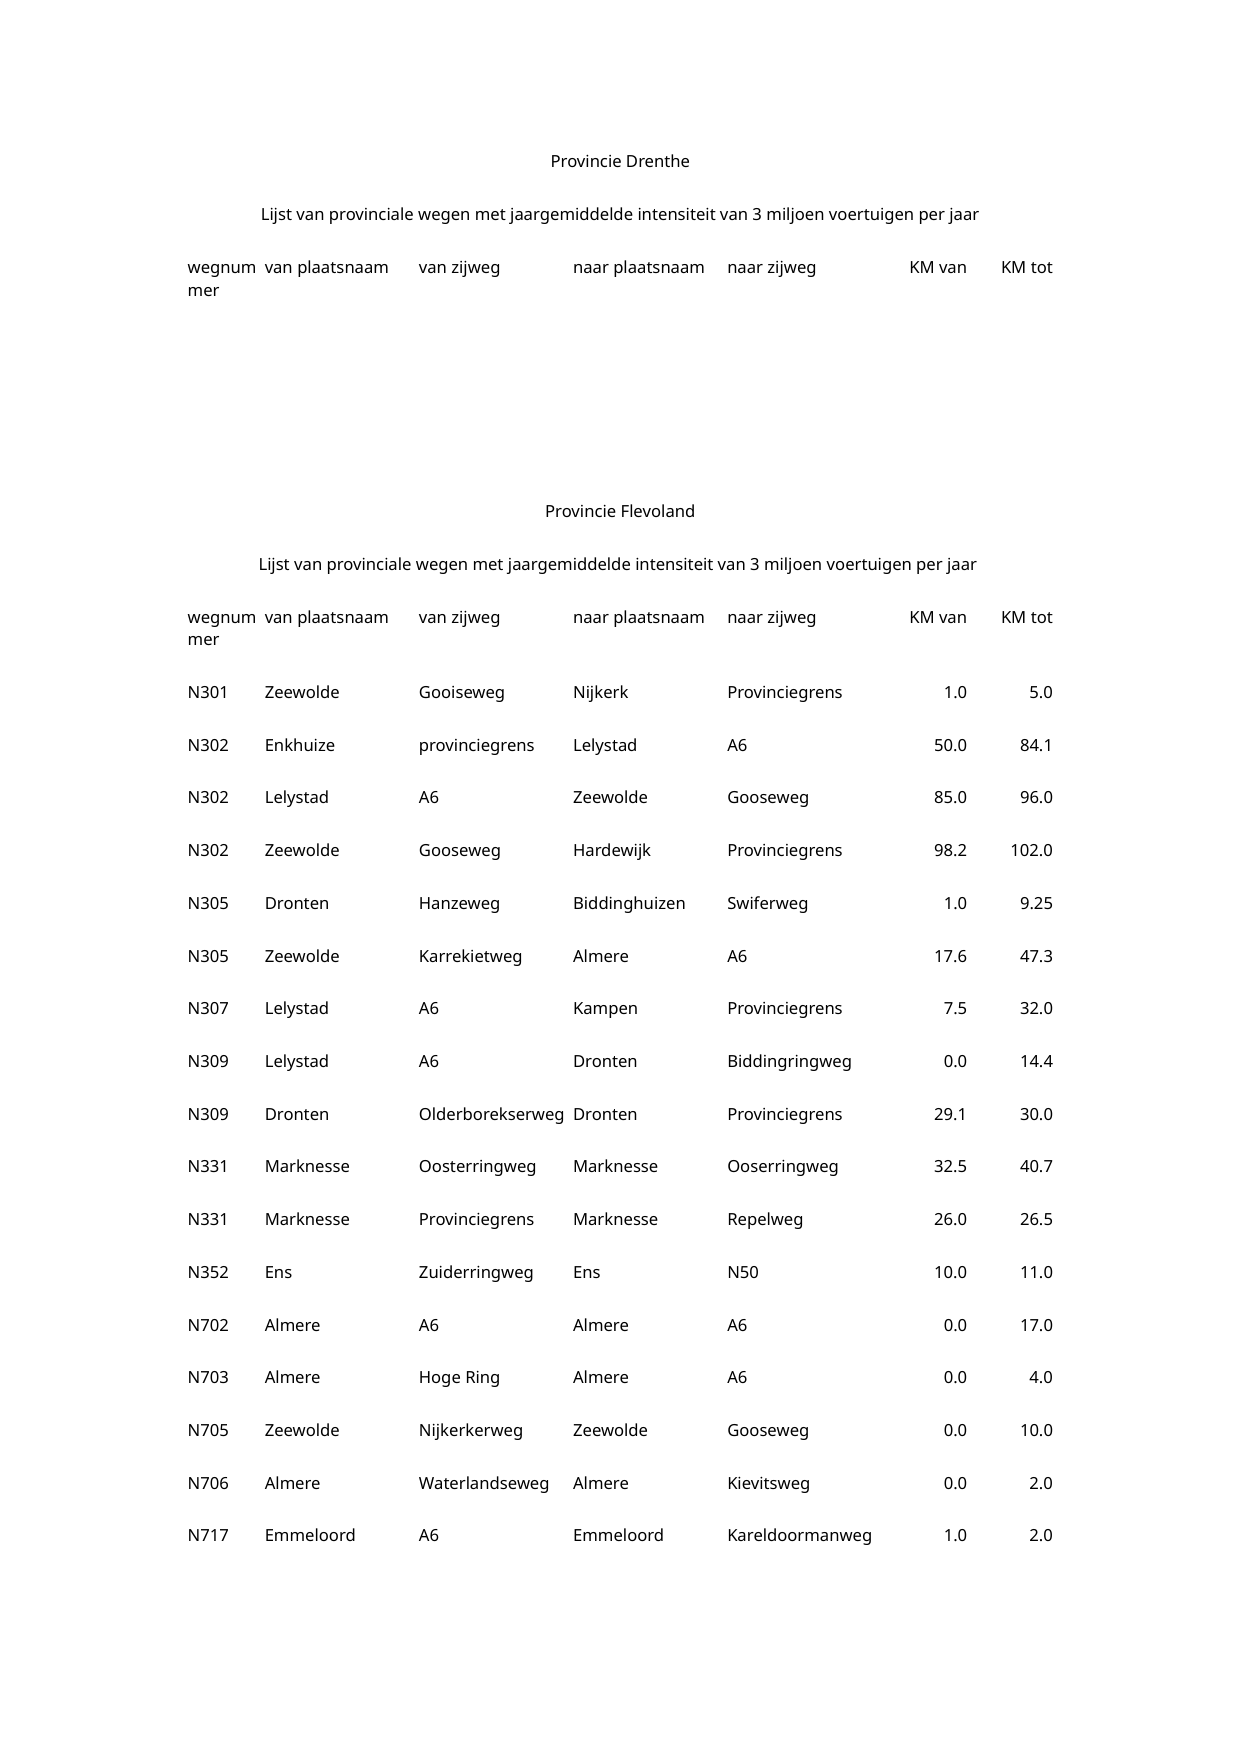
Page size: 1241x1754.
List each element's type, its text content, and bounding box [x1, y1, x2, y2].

table_cell 1.0 [881, 892, 967, 944]
table_cell Dronten [265, 1103, 419, 1155]
table_cell Ens [265, 1261, 419, 1313]
table_cell [419, 331, 573, 383]
table_cell 4.0 [967, 1366, 1053, 1419]
table_cell Repelweg [727, 1208, 881, 1261]
table_cell N302 [188, 734, 264, 786]
table_cell N717 [188, 1524, 264, 1577]
table_cell wegnummer [188, 255, 264, 331]
table_cell KM tot [967, 255, 1053, 331]
table_cell 7.5 [881, 997, 967, 1050]
table_cell Hanzeweg [419, 892, 573, 944]
table_cell van plaatsnaam [265, 255, 419, 331]
table_cell Waterlandseweg [419, 1471, 573, 1524]
table_cell N301 [188, 681, 264, 733]
table_cell KM van [881, 605, 967, 681]
table_cell Almere [265, 1366, 419, 1419]
table_cell van zijweg [419, 255, 573, 331]
table_cell 14.4 [967, 1050, 1053, 1102]
table_cell Lelystad [265, 786, 419, 839]
table_cell Provinciegrens [727, 681, 881, 733]
table_cell A6 [419, 786, 573, 839]
table_cell Zeewolde [265, 944, 419, 997]
table_cell 0.0 [881, 1471, 967, 1524]
table_cell Lelystad [573, 734, 727, 786]
table_cell van plaatsnaam [265, 605, 419, 681]
table_cell 1.0 [881, 681, 967, 733]
table_cell [881, 331, 967, 383]
table_cell Ens [573, 1261, 727, 1313]
table_cell Nijkerk [573, 681, 727, 733]
table_cell 32.0 [967, 997, 1053, 1050]
table_cell N307 [188, 997, 264, 1050]
table_cell Provinciegrens [727, 997, 881, 1050]
table_cell 11.0 [967, 1261, 1053, 1313]
table_cell Lijst van provinciale wegen met jaargemiddelde intensiteit van 3 miljoen voertuigen per jaar [188, 203, 1053, 255]
table_cell wegnummer [188, 605, 264, 681]
table_cell 5.0 [967, 681, 1053, 733]
table_cell 17.0 [967, 1313, 1053, 1366]
table_cell Ooserringweg [727, 1155, 881, 1208]
table_cell A6 [727, 944, 881, 997]
table_cell 40.7 [967, 1155, 1053, 1208]
table_cell 17.6 [881, 944, 967, 997]
table_cell Lelystad [265, 997, 419, 1050]
table_cell A6 [419, 997, 573, 1050]
table_cell A6 [727, 1313, 881, 1366]
table_cell Marknesse [265, 1155, 419, 1208]
table_cell 0.0 [881, 1419, 967, 1471]
table_cell naar zijweg [727, 605, 881, 681]
table_cell Marknesse [265, 1208, 419, 1261]
table_cell Gooseweg [419, 839, 573, 892]
table_cell naar plaatsnaam [573, 255, 727, 331]
table_cell 30.0 [967, 1103, 1053, 1155]
table_cell N331 [188, 1208, 264, 1261]
table_header Provincie Flevoland [188, 500, 1053, 553]
table_cell [188, 331, 264, 383]
table_cell van zijweg [419, 605, 573, 681]
table_cell naar zijweg [727, 255, 881, 331]
table_cell A6 [727, 734, 881, 786]
table_cell 10.0 [881, 1261, 967, 1313]
table_cell 9.25 [967, 892, 1053, 944]
table_cell Zeewolde [265, 681, 419, 733]
table_cell 2.0 [967, 1524, 1053, 1577]
table_header Provincie Drenthe [188, 150, 1053, 203]
table_cell 47.3 [967, 944, 1053, 997]
table_cell A6 [419, 1050, 573, 1102]
table_cell Almere [573, 1366, 727, 1419]
table_cell 84.1 [967, 734, 1053, 786]
table_cell Zeewolde [573, 1419, 727, 1471]
table_cell Lelystad [265, 1050, 419, 1102]
table_cell 98.2 [881, 839, 967, 892]
table_cell 29.1 [881, 1103, 967, 1155]
table_cell Almere [573, 1313, 727, 1366]
table_cell N702 [188, 1313, 264, 1366]
table_cell Dronten [573, 1103, 727, 1155]
table_cell N302 [188, 839, 264, 892]
table_cell Provinciegrens [727, 1103, 881, 1155]
table_cell N705 [188, 1419, 264, 1471]
table_cell 26.0 [881, 1208, 967, 1261]
table_cell N305 [188, 892, 264, 944]
table_cell 32.5 [881, 1155, 967, 1208]
table_cell 2.0 [967, 1471, 1053, 1524]
table_cell [967, 331, 1053, 383]
table_cell Oosterringweg [419, 1155, 573, 1208]
table_cell Zeewolde [573, 786, 727, 839]
table_cell 85.0 [881, 786, 967, 839]
table_cell Almere [573, 1471, 727, 1524]
table_cell 102.0 [967, 839, 1053, 892]
table_cell 0.0 [881, 1050, 967, 1102]
table_cell Dronten [265, 892, 419, 944]
table_cell N331 [188, 1155, 264, 1208]
table_cell Swiferweg [727, 892, 881, 944]
table_cell [727, 331, 881, 383]
table_cell Olderborekserweg [419, 1103, 573, 1155]
table_cell Enkhuize [265, 734, 419, 786]
table_cell Provinciegrens [419, 1208, 573, 1261]
table_cell A6 [727, 1366, 881, 1419]
table_cell Emmeloord [573, 1524, 727, 1577]
table_cell [265, 331, 419, 383]
table_cell [573, 331, 727, 383]
table_cell Biddingringweg [727, 1050, 881, 1102]
table_cell 96.0 [967, 786, 1053, 839]
table_cell Emmeloord [265, 1524, 419, 1577]
table_cell Kievitsweg [727, 1471, 881, 1524]
table_cell N50 [727, 1261, 881, 1313]
table_cell Almere [573, 944, 727, 997]
table_cell KM tot [967, 605, 1053, 681]
table_cell 26.5 [967, 1208, 1053, 1261]
table_cell KM van [881, 255, 967, 331]
table_cell Karrekietweg [419, 944, 573, 997]
table_cell Biddinghuizen [573, 892, 727, 944]
table_cell Gooiseweg [419, 681, 573, 733]
table_cell N305 [188, 944, 264, 997]
table_cell Gooseweg [727, 786, 881, 839]
table_cell N352 [188, 1261, 264, 1313]
table_cell N309 [188, 1103, 264, 1155]
table_cell 1.0 [881, 1524, 967, 1577]
table_cell N706 [188, 1471, 264, 1524]
table_cell 10.0 [967, 1419, 1053, 1471]
table_cell Nijkerkerweg [419, 1419, 573, 1471]
table_cell Hoge Ring [419, 1366, 573, 1419]
table_cell Marknesse [573, 1208, 727, 1261]
table_cell N703 [188, 1366, 264, 1419]
table_cell Hardewijk [573, 839, 727, 892]
table_cell naar plaatsnaam [573, 605, 727, 681]
table_cell A6 [419, 1313, 573, 1366]
table_cell Zeewolde [265, 839, 419, 892]
table_cell Zeewolde [265, 1419, 419, 1471]
table_cell Zuiderringweg [419, 1261, 573, 1313]
table_cell Kampen [573, 997, 727, 1050]
table_cell Lijst van provinciale wegen met jaargemiddelde intensiteit van 3 miljoen voertuigen per jaar [188, 553, 1053, 605]
table_cell 0.0 [881, 1313, 967, 1366]
table_cell Almere [265, 1313, 419, 1366]
table_cell Kareldoormanweg [727, 1524, 881, 1577]
table_cell Almere [265, 1471, 419, 1524]
table_cell 50.0 [881, 734, 967, 786]
table_cell Provinciegrens [727, 839, 881, 892]
table_cell N309 [188, 1050, 264, 1102]
table_cell provinciegrens [419, 734, 573, 786]
table_cell Dronten [573, 1050, 727, 1102]
table_cell Gooseweg [727, 1419, 881, 1471]
table_cell A6 [419, 1524, 573, 1577]
table_cell Marknesse [573, 1155, 727, 1208]
table_cell N302 [188, 786, 264, 839]
table_cell 0.0 [881, 1366, 967, 1419]
